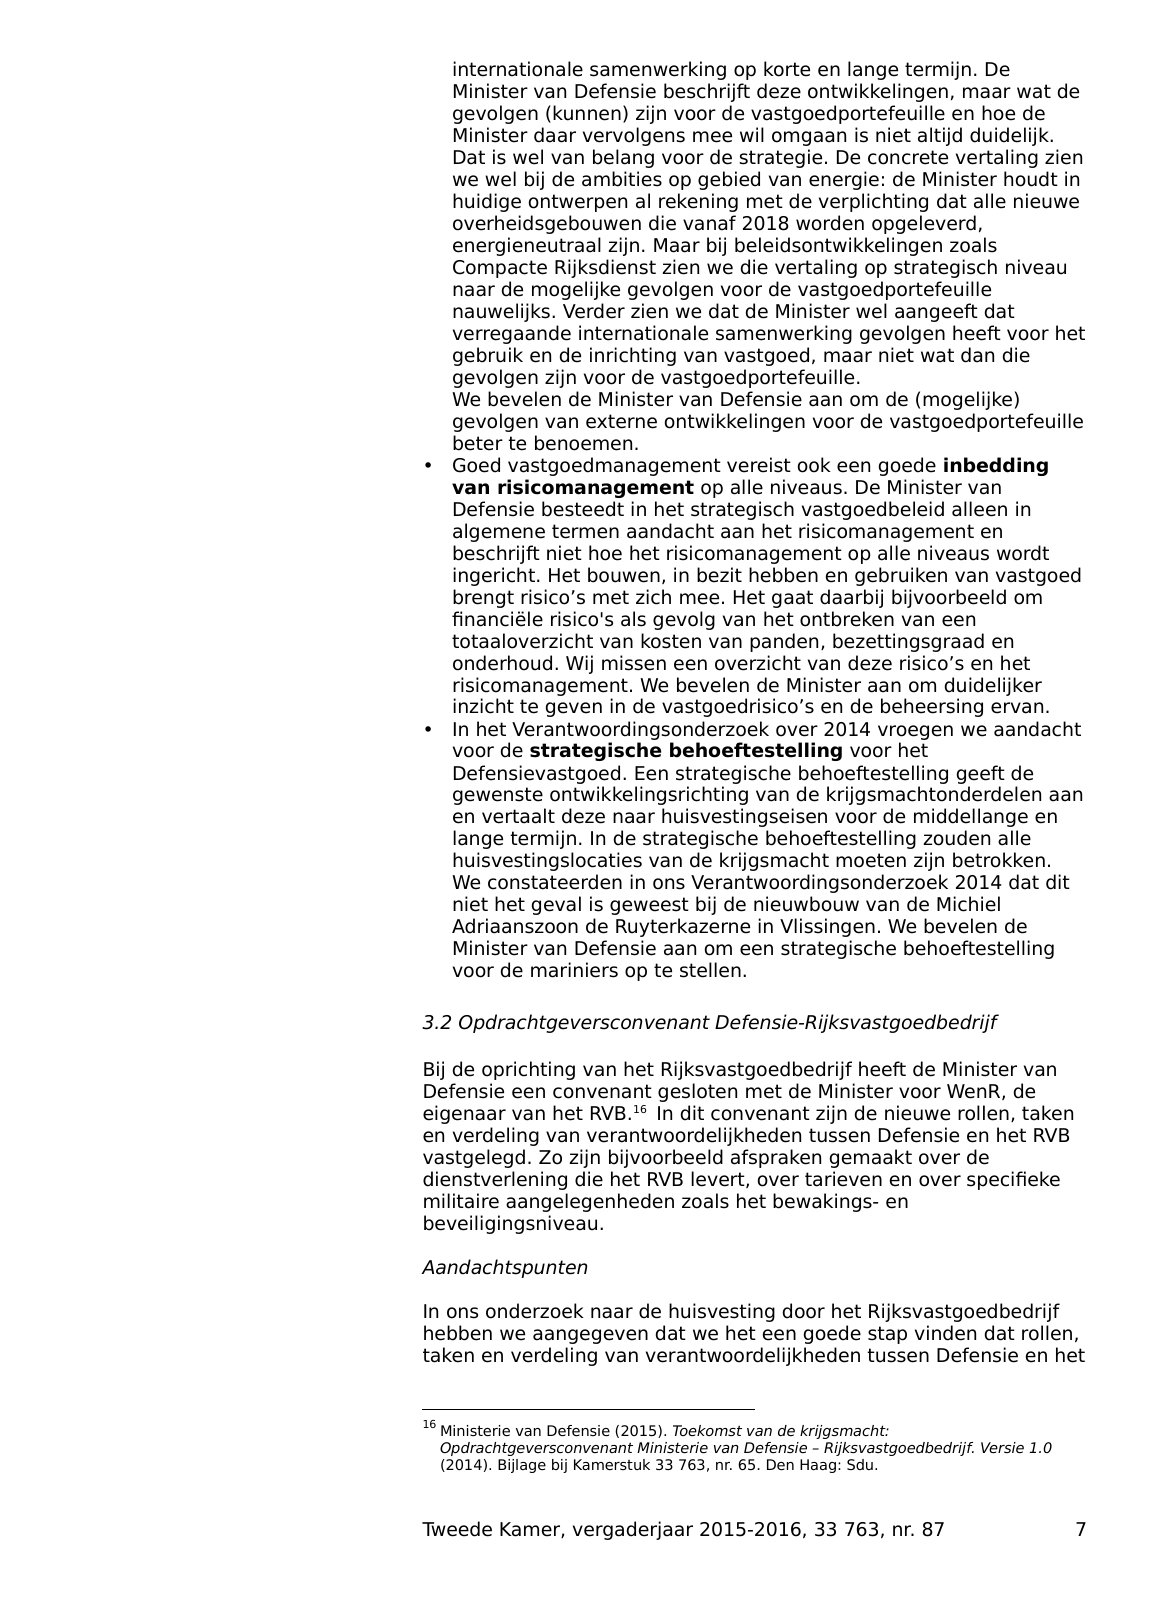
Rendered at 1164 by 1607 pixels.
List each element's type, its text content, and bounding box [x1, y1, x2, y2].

text internationale samenwerking op korte en lange termijn. De Minister van Defensie beschrijft deze ontwikkelingen, maar wat de gevolgen (kunnen) zijn voor de vastgoedportefeuille en hoe de Minister daar vervolgens mee wil omgaan is niet altijd duidelijk. Dat is wel van belang voor de strategie. De concrete vertaling zien we wel bij de ambities op gebied van energie: de Minister houdt in huidige ontwerpen al rekening met de verplichting dat alle nieuwe overheidsgebouwen die vanaf 2018 worden opgeleverd, energieneutraal zijn. Maar bij beleidsontwikkelingen zoals Compacte Rijksdienst zien we die vertaling op strategisch niveau naar de mogelijke gevolgen voor de vastgoedportefeuille nauwelijks. Verder zien we dat de Minister wel aangeeft dat verregaande internationale samenwerking gevolgen heeft voor het gebruik en de inrichting van vastgoed, maar niet wat dan die gevolgen zijn voor de vastgoedportefeuille. [422, 59, 1087, 389]
text Bij de oprichting van het Rijksvastgoedbedrijf heeft de Minister van Defensie een convenant gesloten met de Minister voor WenR, de eigenaar van het RVB. In dit convenant zijn de nieuwe rollen, taken en verdeling van verantwoordelijkheden tussen Defensie en het RVB vastgelegd. Zo zijn bijvoorbeeld afspraken gemaakt over de dienstverlening die het RVB levert, over tarieven en over specifieke militaire aangelegenheden zoals het bewakings- en beveiligingsniveau. [422, 1059, 1087, 1235]
subtitle 3.2 Opdrachtgeversconvenant Defensie-Rijksvastgoedbedrijf [422, 1012, 1087, 1034]
subtitle Aandachtspunten [422, 1257, 1087, 1279]
text In ons onderzoek naar de huisvesting door het Rijksvastgoedbedrijf hebben we aangegeven dat we het een goede stap vinden dat rollen, taken en verdeling van verantwoordelijkheden tussen Defensie en het [422, 1301, 1087, 1367]
text • Goed vastgoedmanagement vereist ook een goede inbedding van risicomanagement op alle niveaus. De Minister van Defensie besteedt in het strategisch vastgoedbeleid alleen in algemene termen aandacht aan het risicomanagement en beschrijft niet hoe het risicomanagement op alle niveaus wordt ingericht. Het bouwen, in bezit hebben en gebruiken van vastgoed brengt risico’s met zich mee. Het gaat daarbij bijvoorbeeld om financiële risico's als gevolg van het ontbreken van een totaaloverzicht van kosten van panden, bezettingsgraad en onderhoud. Wij missen een overzicht van deze risico’s en het risicomanagement. We bevelen de Minister aan om duidelijker inzicht te geven in de vastgoedrisico’s en de beheersing ervan. [422, 455, 1087, 718]
text Ministerie van Defensie (2015). Toekomst van de krijgsmacht: Opdrachtgeversconvenant Ministerie van Defensie – Rijksvastgoedbedrijf. Versie 1.0 (2014). Bijlage bij Kamerstuk 33 763, nr. 65. Den Haag: Sdu. [422, 1418, 1087, 1474]
text • In het Verantwoordingsonderzoek over 2014 vroegen we aandacht voor de strategische behoeftestelling voor het Defensievastgoed. Een strategische behoeftestelling geeft de gewenste ontwikkelingsrichting van de krijgsmachtonderdelen aan en vertaalt deze naar huisvestingseisen voor de middellange en lange termijn. In de strategische behoeftestelling zouden alle huisvestingslocaties van de krijgsmacht moeten zijn betrokken. We constateerden in ons Verantwoordingsonderzoek 2014 dat dit niet het geval is geweest bij de nieuwbouw van de Michiel Adriaanszoon de Ruyterkazerne in Vlissingen. We bevelen de Minister van Defensie aan om een strategische behoeftestelling voor de mariniers op te stellen. [422, 718, 1087, 982]
text We bevelen de Minister van Defensie aan om de (mogelijke) gevolgen van externe ontwikkelingen voor de vastgoedportefeuille beter te benoemen. [452, 389, 1087, 455]
